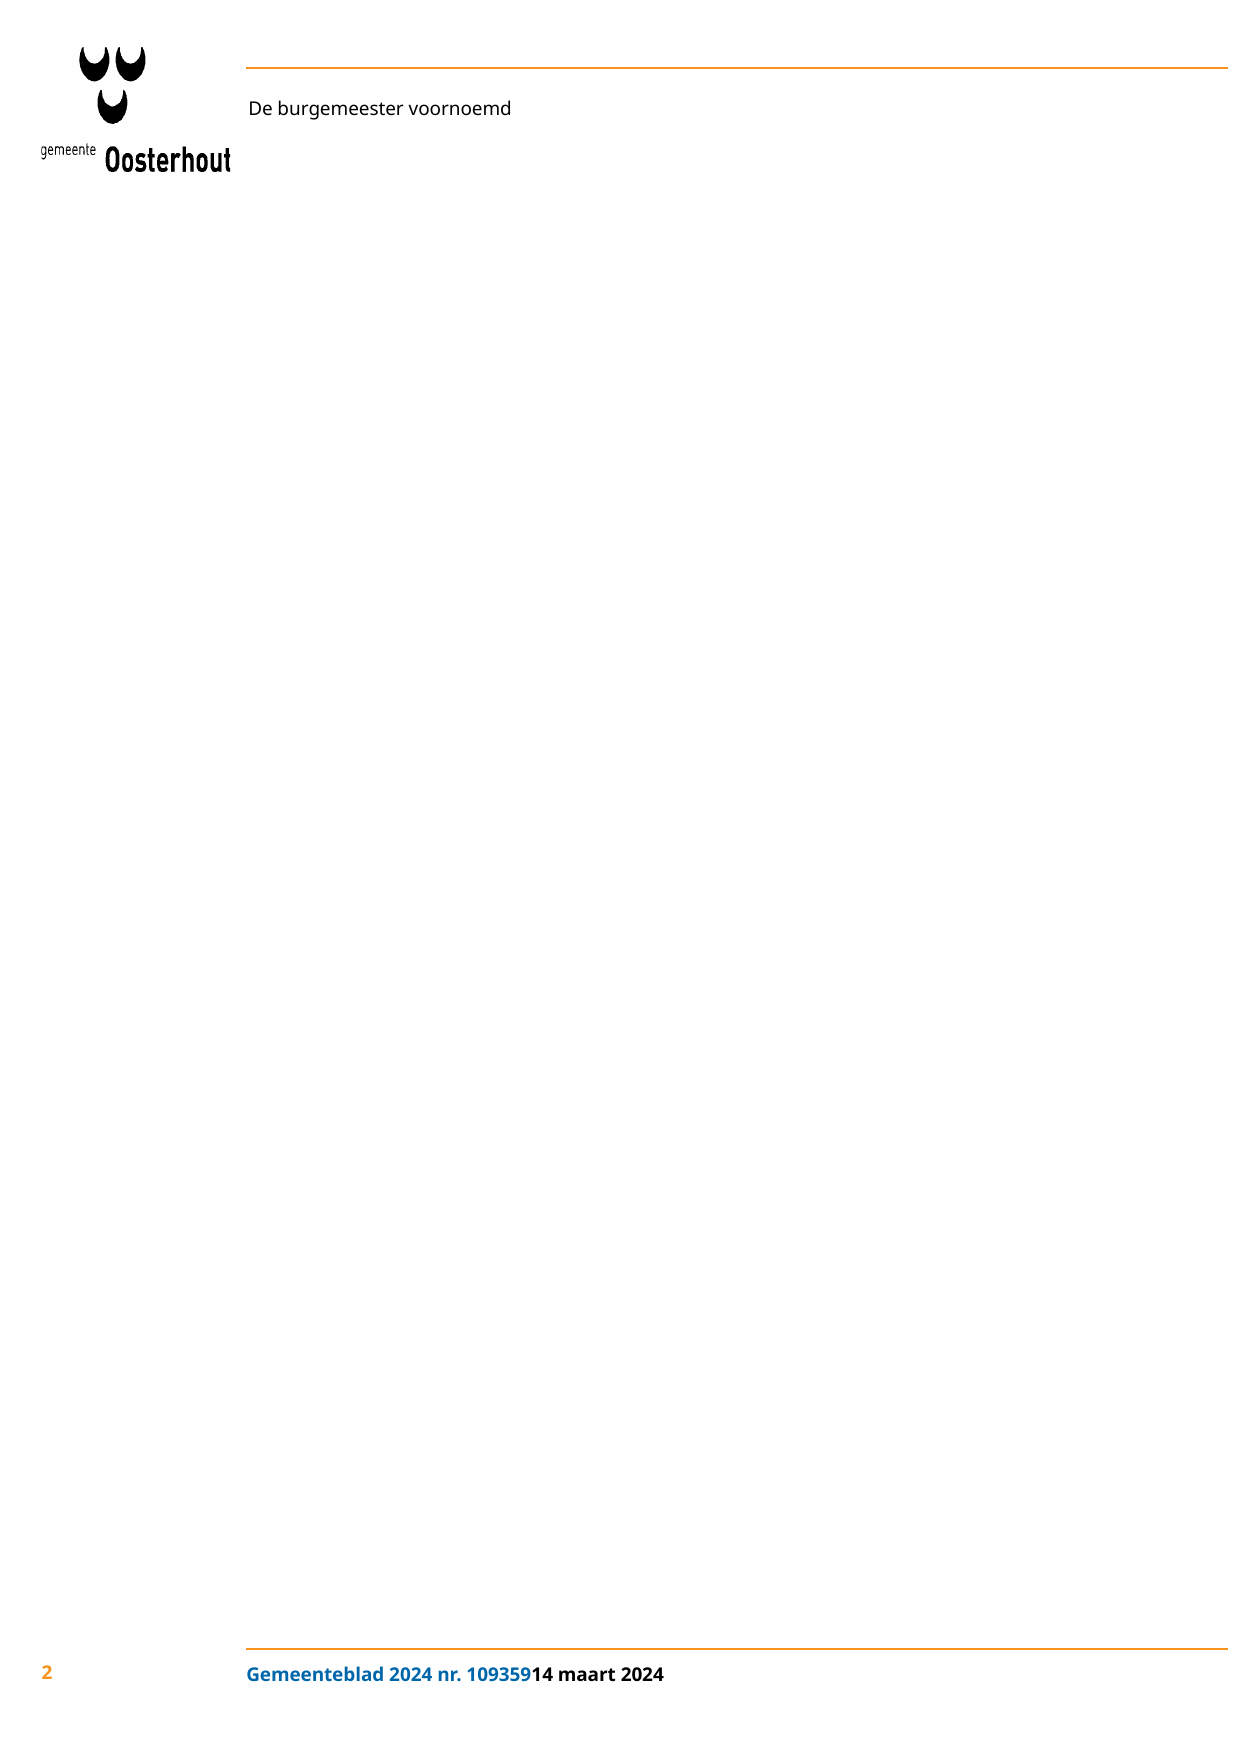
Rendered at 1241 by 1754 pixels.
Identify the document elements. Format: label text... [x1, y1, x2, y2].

text De burgemeester voornoemd [248, 95, 1152, 121]
picture [41, 47, 231, 172]
